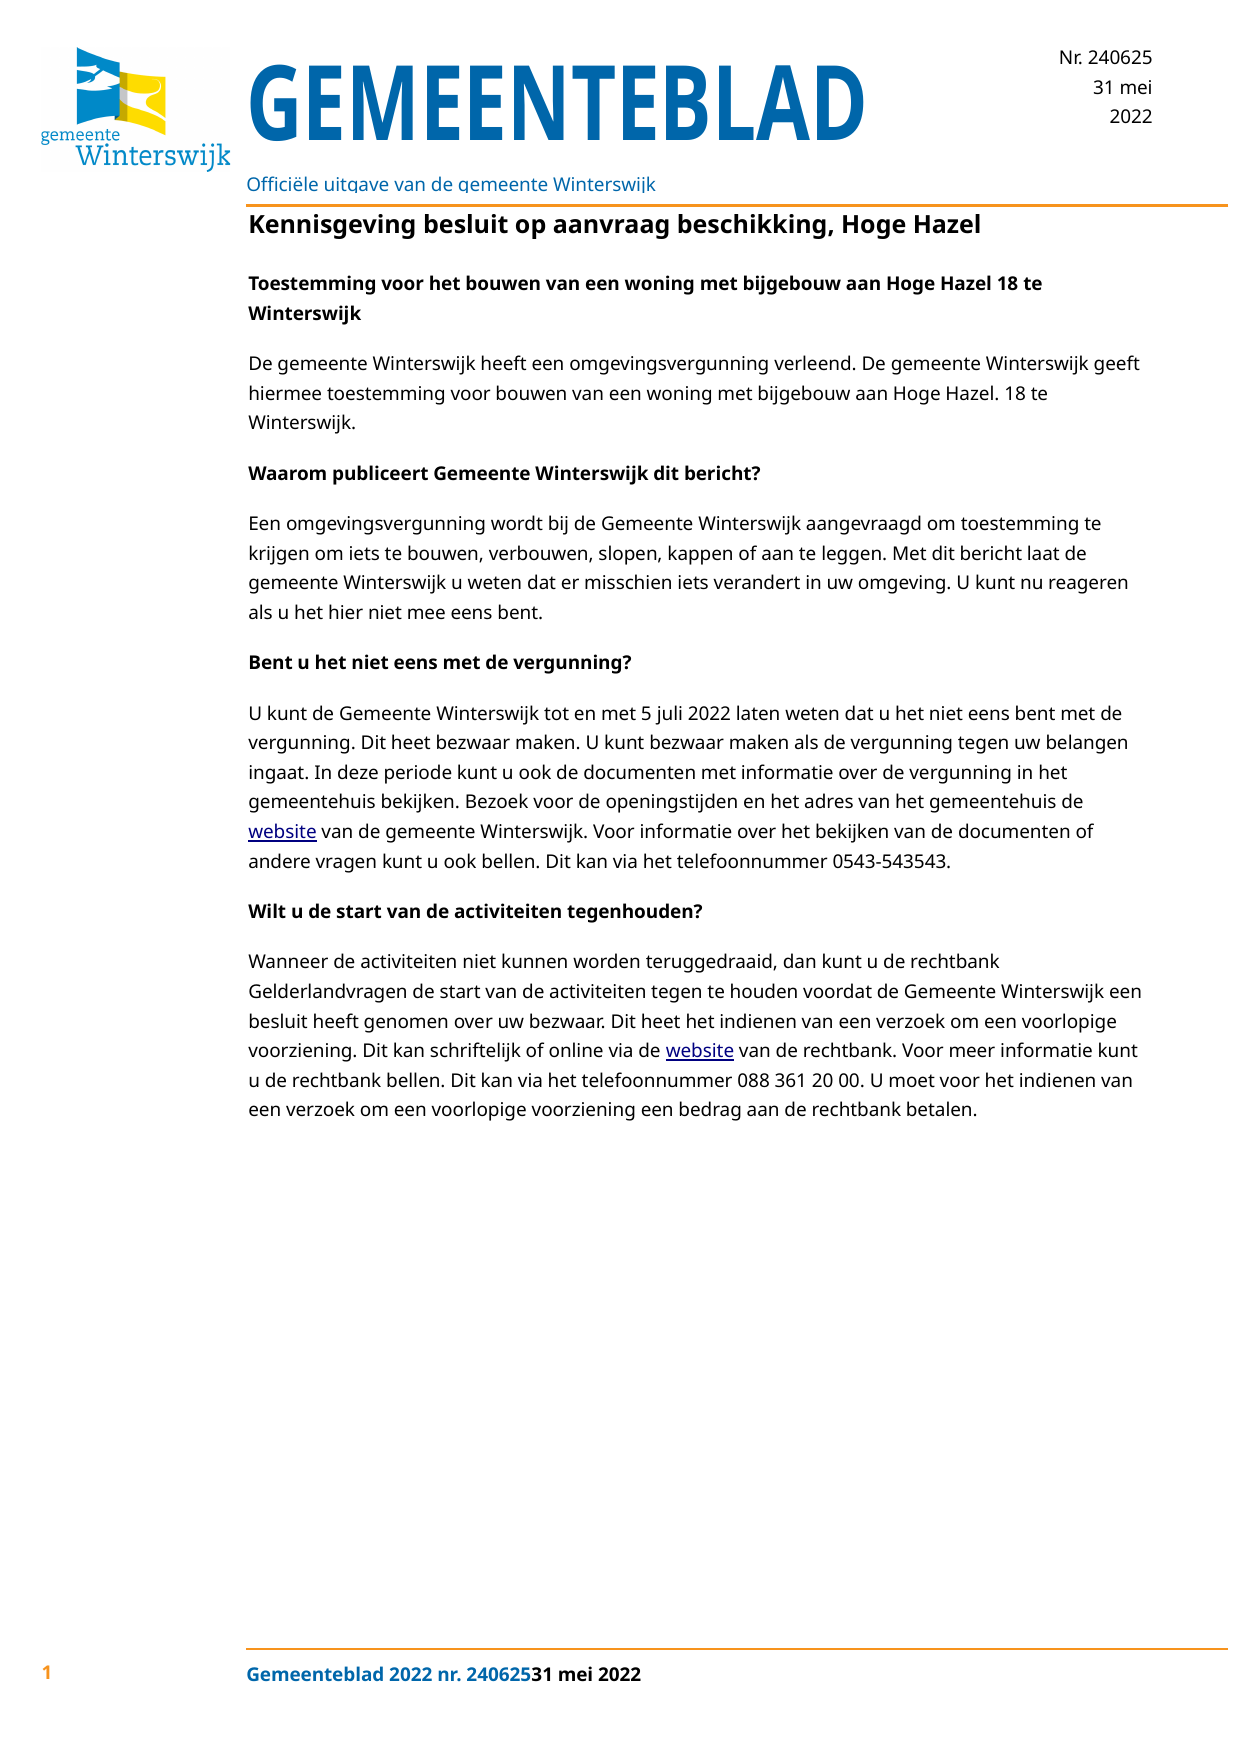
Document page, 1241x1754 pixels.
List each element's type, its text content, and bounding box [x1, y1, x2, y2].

text Toestemming voor het bouwen van een woning met bijgebouw aan Hoge Hazel 18 te Winterswijk [248, 270, 1152, 326]
picture [41, 47, 231, 172]
text Wilt u de start van de activiteiten tegenhouden? [248, 898, 1152, 924]
text U kunt de Gemeente Winterswijk tot en met 5 juli 2022 laten weten dat u het niet eens bent met de vergunning. Dit heet bezwaar maken. U kunt bezwaar maken als de vergunning tegen uw belangen ingaat. In deze periode kunt u ook de documenten met informatie over de vergunning in het gemeentehuis bekijken. Bezoek voor de openingstijden en het adres van het gemeentehuis de website van de gemeente Winterswijk. Voor informatie over het bekijken van de documenten of andere vragen kunt u ook bellen. Dit kan via het telefoonnummer 0543-543543. [248, 700, 1152, 873]
text Kennisgeving besluit op aanvraag beschikking, Hoge Hazel [248, 207, 1152, 241]
text Een omgevingsvergunning wordt bij de Gemeente Winterswijk aangevraagd om toestemming te krijgen om iets te bouwen, verbouwen, slopen, kappen of aan te leggen. Met dit bericht laat de gemeente Winterswijk u weten dat er misschien iets verandert in uw omgeving. U kunt nu reageren als u het hier niet mee eens bent. [248, 510, 1152, 625]
text De gemeente Winterswijk heeft een omgevingsvergunning verleend. De gemeente Winterswijk geeft hiermee toestemming voor bouwen van een woning met bijgebouw aan Hoge Hazel. 18 te Winterswijk. [248, 350, 1152, 435]
picture [225, 153, 231, 162]
text Waarom publiceert Gemeente Winterswijk dit bericht? [248, 460, 1152, 486]
text Bent u het niet eens met de vergunning? [248, 649, 1152, 675]
text Wanneer de activiteiten niet kunnen worden teruggedraaid, dan kunt u de rechtbank Gelderlandvragen de start van de activiteiten tegen te houden voordat de Gemeente Winterswijk een besluit heeft genomen over uw bezwaar. Dit heet het indienen van een verzoek om een voorlopige voorziening. Dit kan schriftelijk of online via de website van de rechtbank. Voor meer informatie kunt u de rechtbank bellen. Dit kan via het telefoonnummer 088 361 20 00. U moet voor het indienen van een verzoek om een voorlopige voorziening een bedrag aan de rechtbank betalen. [248, 949, 1152, 1122]
